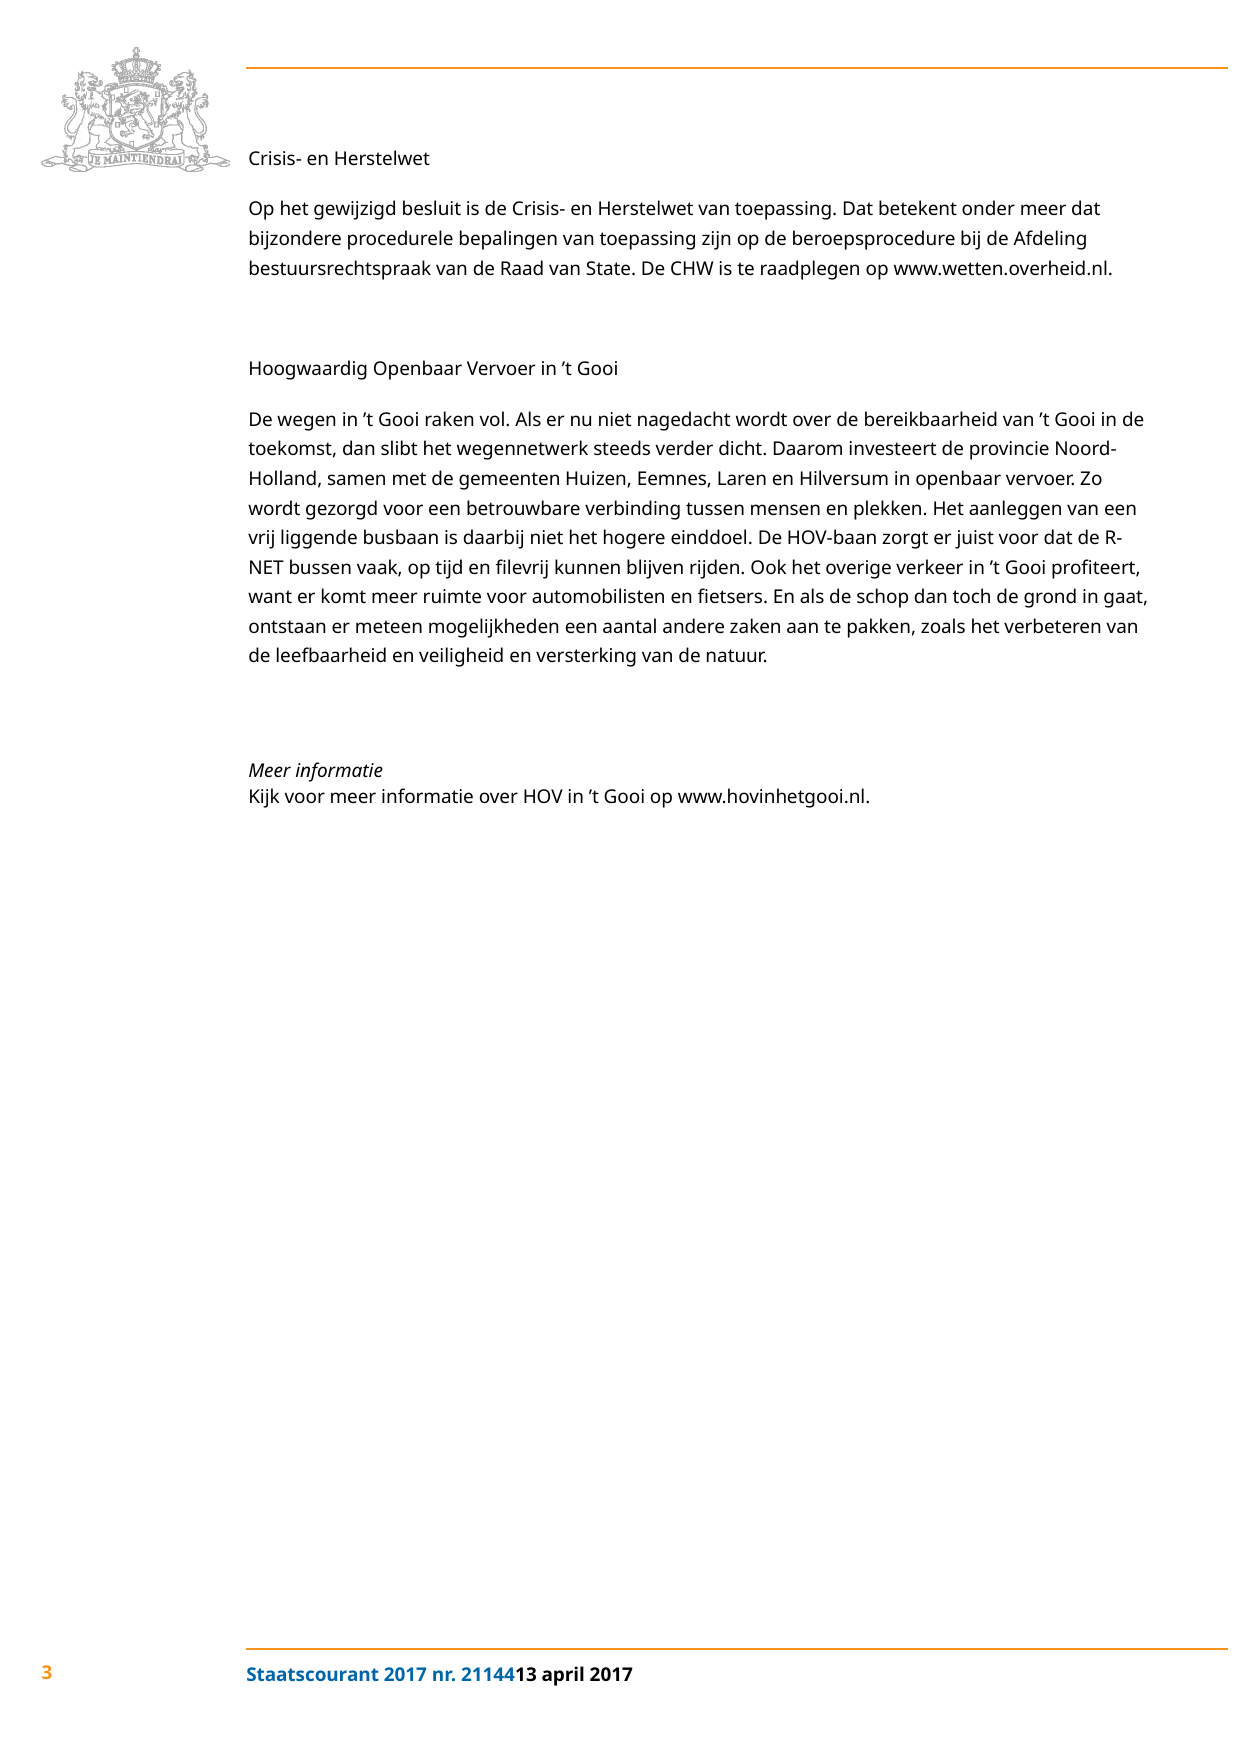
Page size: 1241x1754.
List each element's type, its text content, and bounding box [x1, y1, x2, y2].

text Op het gewijzigd besluit is de Crisis- en Herstelwet van toepassing. Dat betekent onder meer dat bijzondere procedurele bepalingen van toepassing zijn op de beroepsprocedure bij de Afdeling bestuursrechtspraak van de Raad van State. De CHW is te raadplegen op www.wetten.overheid.nl. [248, 196, 1152, 281]
picture [41, 47, 231, 172]
text Crisis- en Herstelwet [248, 145, 1152, 171]
text De wegen in ’t Gooi raken vol. Als er nu niet nagedacht wordt over de bereikbaarheid van ’t Gooi in de toekomst, dan slibt het wegennetwerk steeds verder dicht. Daarom investeert de provincie Noord-Holland, samen met de gemeenten Huizen, Eemnes, Laren en Hilversum in openbaar vervoer. Zo wordt gezorgd voor een betrouwbare verbinding tussen mensen en plekken. Het aanleggen van een vrij liggende busbaan is daarbij niet het hogere einddoel. De HOV-baan zorgt er juist voor dat de R-NET bussen vaak, op tijd en filevrij kunnen blijven rijden. Ook het overige verkeer in ’t Gooi profiteert, want er komt meer ruimte voor automobilisten en fietsers. En als de schop dan toch de grond in gaat, ontstaan er meteen mogelijkheden een aantal andere zaken aan te pakken, zoals het verbeteren van de leefbaarheid en veiligheid en versterking van de natuur. [248, 406, 1152, 668]
text Kijk voor meer informatie over HOV in ’t Gooi op www.hovinhetgooi.nl. [248, 783, 1152, 808]
text Meer informatie [248, 757, 1152, 783]
text Hoogwaardig Openbaar Vervoer in ’t Gooi [248, 356, 1152, 381]
